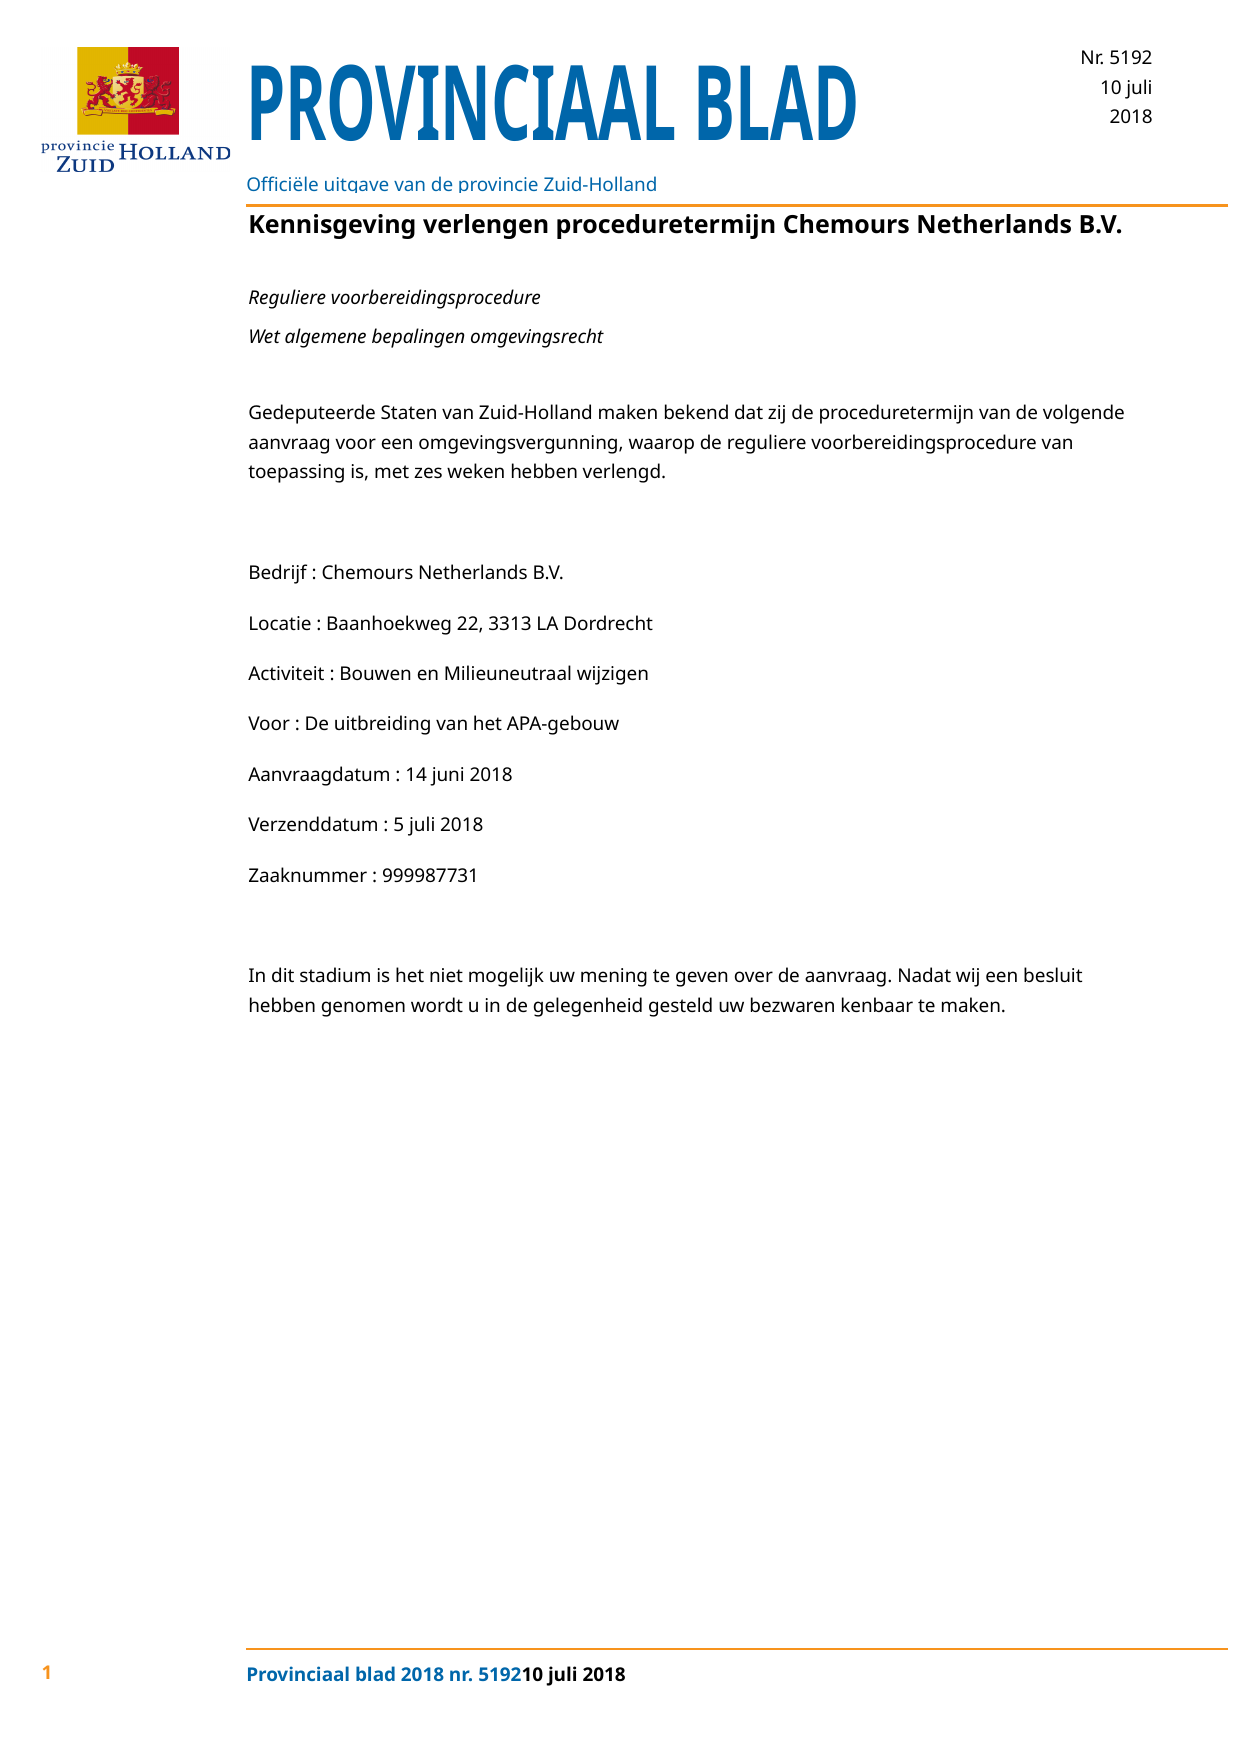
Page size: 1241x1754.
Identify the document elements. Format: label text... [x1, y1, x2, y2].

text Verzenddatum : 5 juli 2018 [248, 811, 1152, 837]
text Wet algemene bepalingen omgevingsrecht [248, 323, 1152, 349]
text Aanvraagdatum : 14 juni 2018 [248, 761, 1152, 787]
text Zaaknummer : 999987731 [248, 862, 1152, 887]
text Bedrijf : Chemours Netherlands B.V. [248, 559, 1152, 585]
text Activiteit : Bouwen en Milieuneutraal wijzigen [248, 660, 1152, 686]
picture [41, 47, 231, 172]
text Reguliere voorbereidingsprocedure [248, 284, 1152, 309]
text Voor : De uitbreiding van het APA-gebouw [248, 711, 1152, 736]
text In dit stadium is het niet mogelijk uw mening te geven over de aanvraag. Nadat wij een besluit hebben genomen wordt u in de gelegenheid gesteld uw bezwaren kenbaar te maken. [248, 963, 1152, 1018]
text Gedeputeerde Staten van Zuid-Holland maken bekend dat zij de proceduretermijn van de volgende aanvraag voor een omgevingsvergunning, waarop de reguliere voorbereidingsprocedure van toepassing is, met zes weken hebben verlengd. [248, 399, 1152, 484]
text Locatie : Baanhoekweg 22, 3313 LA Dordrecht [248, 610, 1152, 635]
text Kennisgeving verlengen proceduretermijn Chemours Netherlands B.V. [248, 207, 1152, 241]
